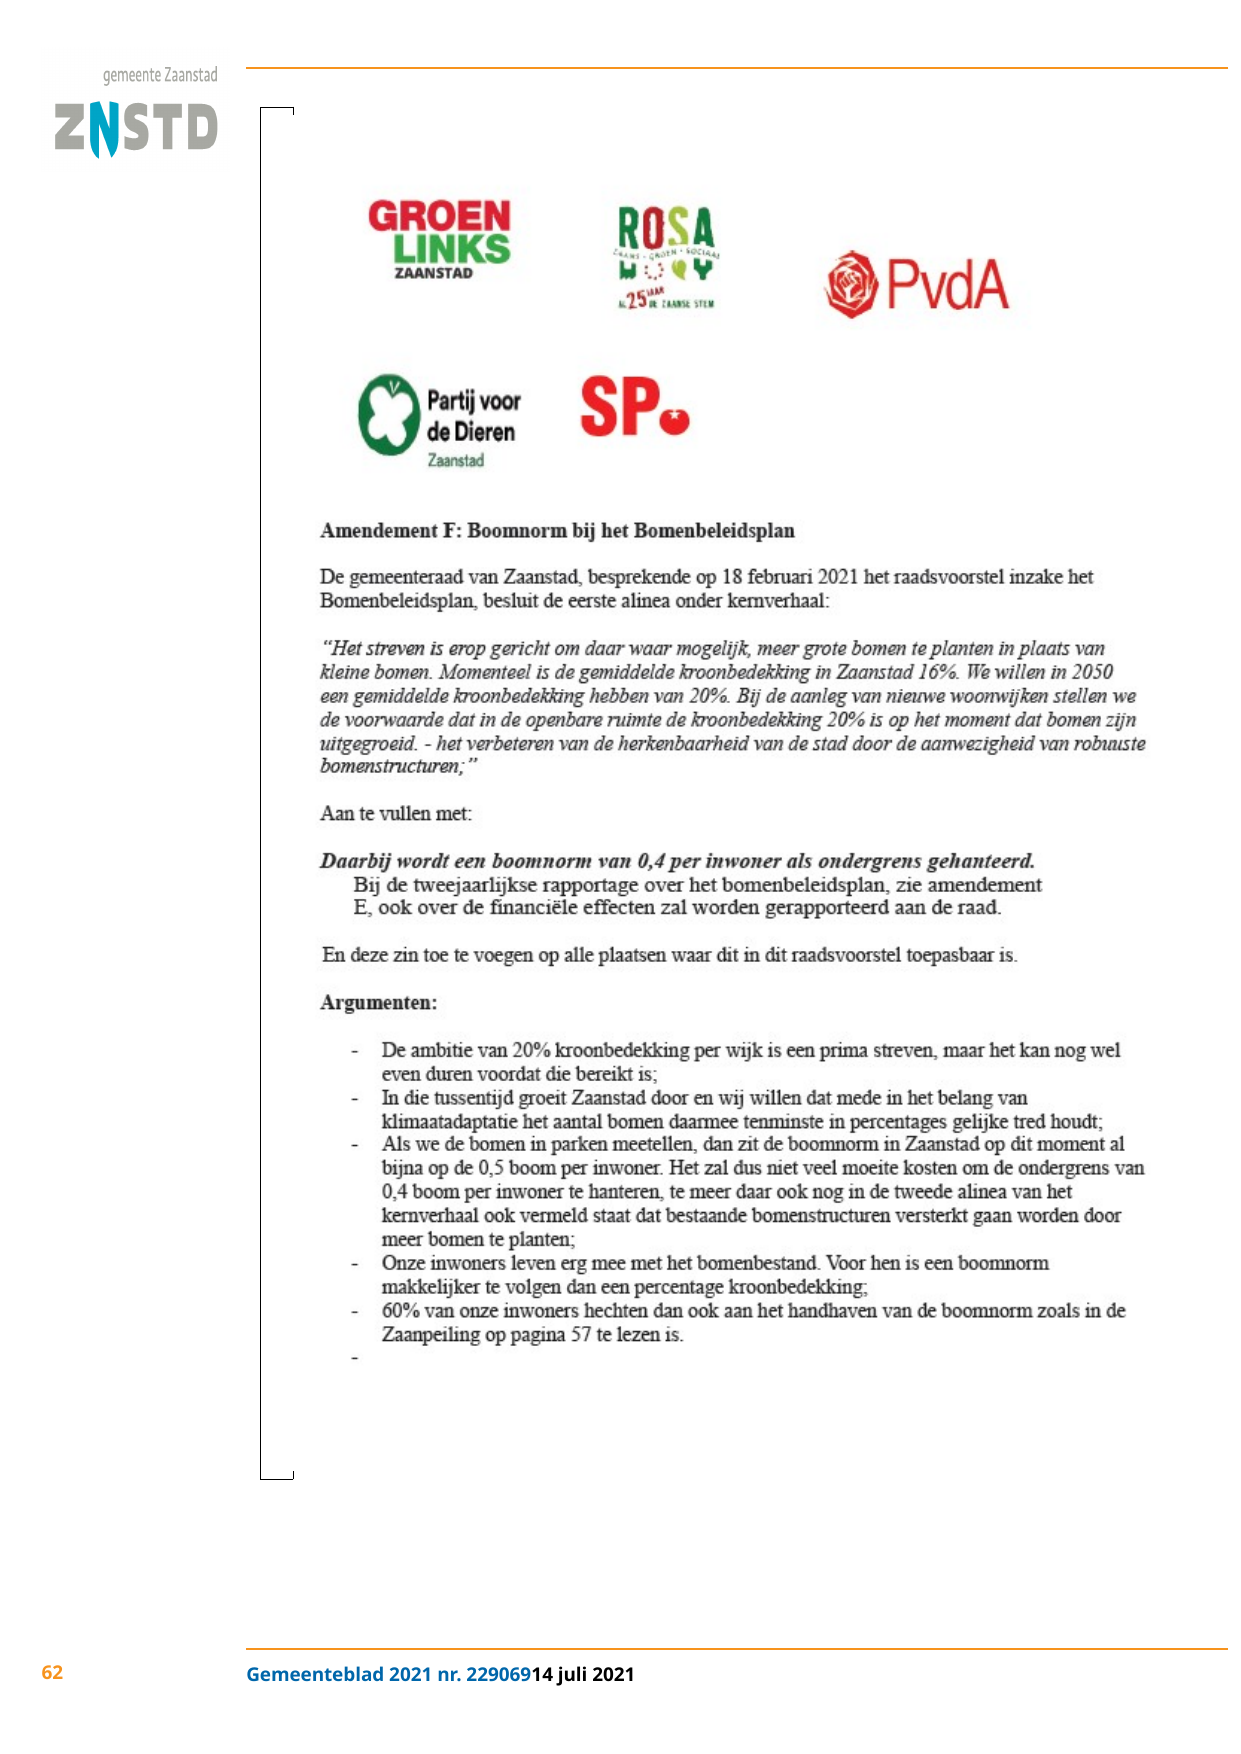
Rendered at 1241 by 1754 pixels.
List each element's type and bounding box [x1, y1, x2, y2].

picture [268, 115, 1159, 1471]
picture [41, 47, 231, 172]
